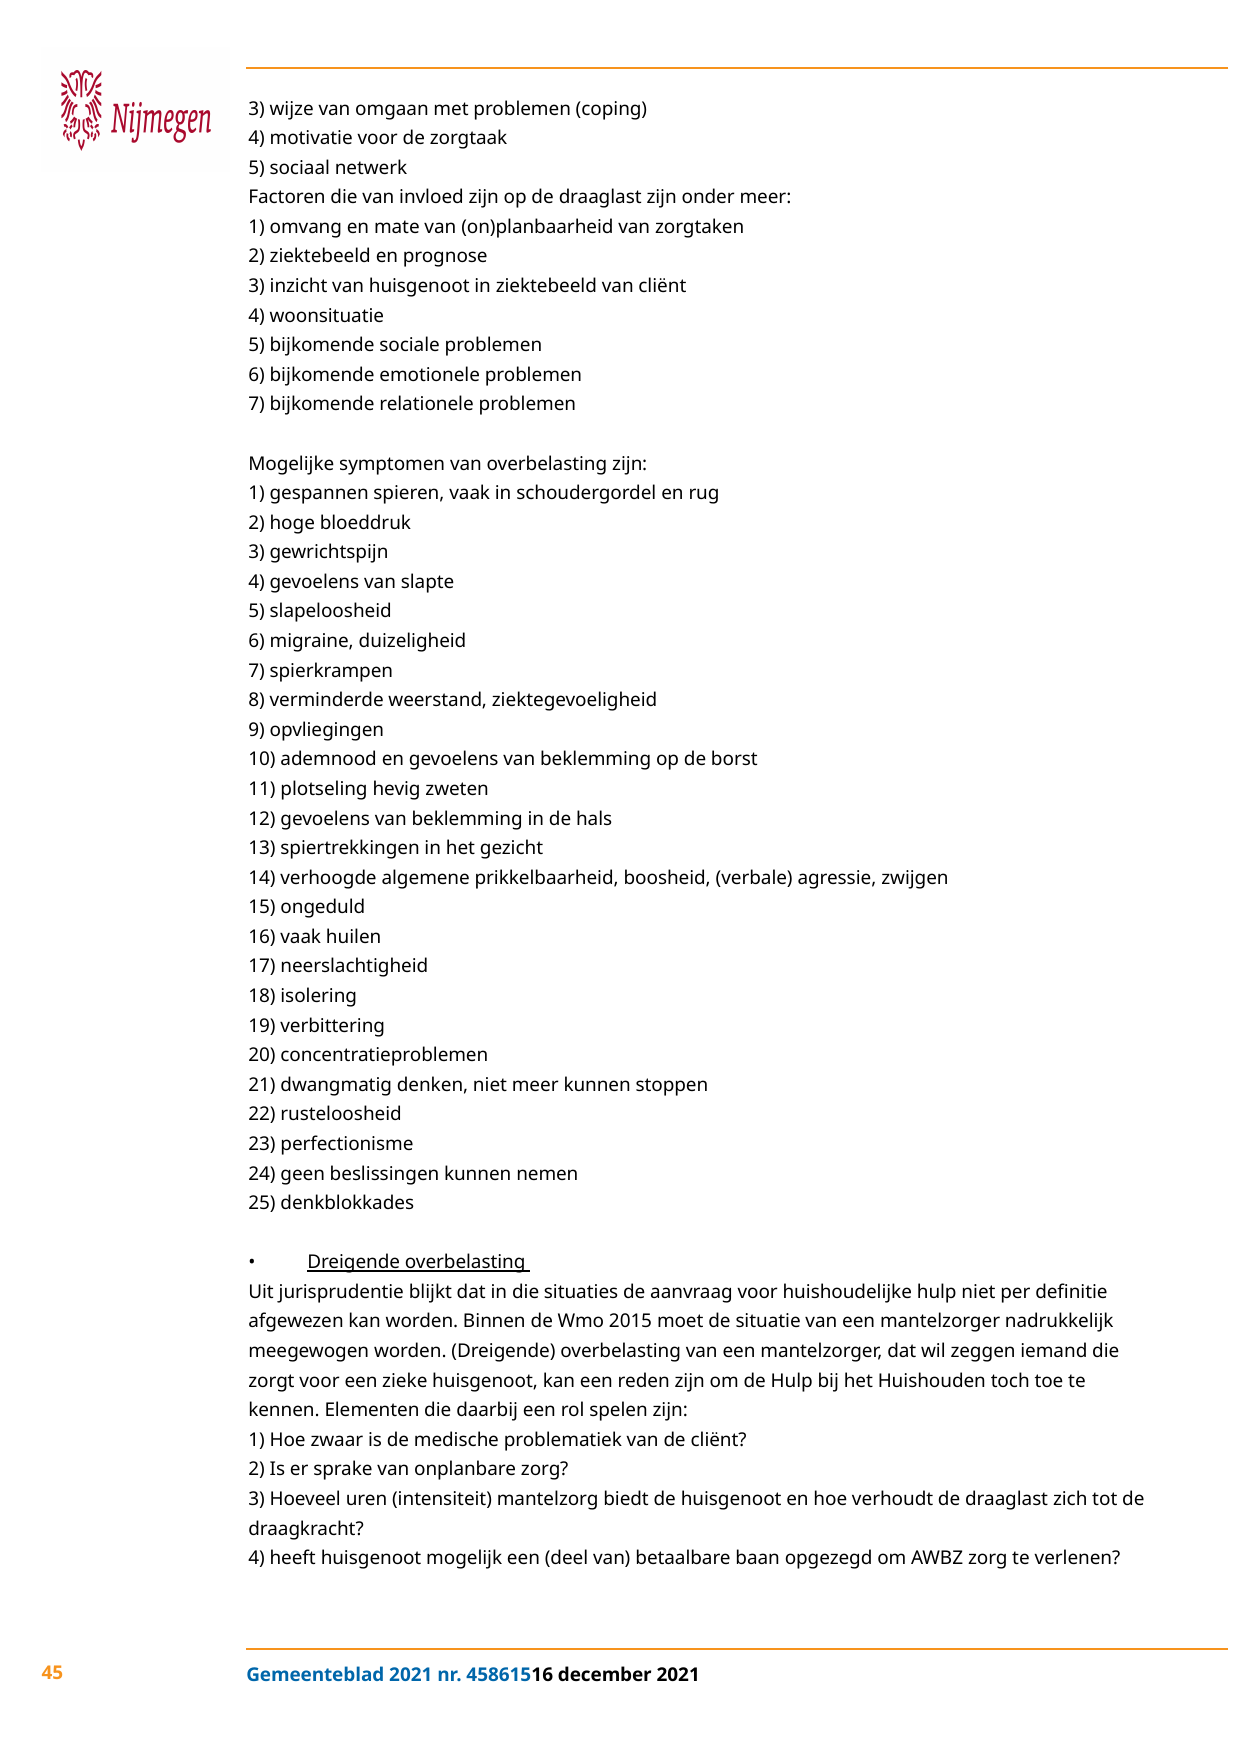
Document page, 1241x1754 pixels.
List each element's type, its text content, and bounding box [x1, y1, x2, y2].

list Dreigende overbelasting [248, 1248, 1152, 1274]
text 19) verbittering [248, 1012, 1152, 1038]
text 3) inzicht van huisgenoot in ziektebeeld van cliënt [248, 272, 1152, 298]
text 23) perfectionisme [248, 1130, 1152, 1156]
text 4) heeft huisgenoot mogelijk een (deel van) betaalbare baan opgezegd om AWBZ zorg te verlenen? [248, 1544, 1152, 1570]
text 18) isolering [248, 982, 1152, 1008]
text 24) geen beslissingen kunnen nemen [248, 1160, 1152, 1186]
text 1) gespannen spieren, vaak in schoudergordel en rug [248, 479, 1152, 505]
text 3) Hoeveel uren (intensiteit) mantelzorg biedt de huisgenoot en hoe verhoudt de draaglast zich tot de draagkracht? [248, 1485, 1152, 1541]
text 7) spierkrampen [248, 657, 1152, 683]
text 14) verhoogde algemene prikkelbaarheid, boosheid, (verbale) agressie, zwijgen [248, 864, 1152, 890]
text 11) plotseling hevig zweten [248, 775, 1152, 801]
text 3) gewrichtspijn [248, 538, 1152, 564]
picture [41, 47, 231, 172]
text 5) sociaal netwerk [248, 154, 1152, 180]
text 13) spiertrekkingen in het gezicht [248, 834, 1152, 860]
text 4) woonsituatie [248, 302, 1152, 328]
text 20) concentratieproblemen [248, 1041, 1152, 1067]
text 1) omvang en mate van (on)planbaarheid van zorgtaken [248, 213, 1152, 239]
text 12) gevoelens van beklemming in de hals [248, 805, 1152, 831]
text 9) opvliegingen [248, 716, 1152, 742]
text 5) slapeloosheid [248, 598, 1152, 623]
text 8) verminderde weerstand, ziektegevoeligheid [248, 686, 1152, 712]
text 21) dwangmatig denken, niet meer kunnen stoppen [248, 1071, 1152, 1097]
text Uit jurisprudentie blijkt dat in die situaties de aanvraag voor huishoudelijke hulp niet per definitie afgewezen kan worden. Binnen de Wmo 2015 moet de situatie van een mantelzorger nadrukkelijk meegewogen worden. (Dreigende) overbelasting van een mantelzorger, dat wil zeggen iemand die zorgt voor een zieke huisgenoot, kan een reden zijn om de Hulp bij het Huishouden toch toe te kennen. Elementen die daarbij een rol spelen zijn: [248, 1278, 1152, 1422]
text 4) motivatie voor de zorgtaak [248, 124, 1152, 150]
text 10) ademnood en gevoelens van beklemming op de borst [248, 746, 1152, 771]
text 4) gevoelens van slapte [248, 568, 1152, 594]
text 25) denkblokkades [248, 1189, 1152, 1215]
text Mogelijke symptomen van overbelasting zijn: [248, 450, 1152, 476]
text 17) neerslachtigheid [248, 953, 1152, 978]
text Factoren die van invloed zijn op de draaglast zijn onder meer: [248, 183, 1152, 209]
text 6) bijkomende emotionele problemen [248, 361, 1152, 387]
text 2) Is er sprake van onplanbare zorg? [248, 1456, 1152, 1481]
text 22) rusteloosheid [248, 1101, 1152, 1126]
text 1) Hoe zwaar is de medische problematiek van de cliënt? [248, 1426, 1152, 1452]
text 6) migraine, duizeligheid [248, 627, 1152, 653]
text 2) ziektebeeld en prognose [248, 243, 1152, 268]
text 16) vaak huilen [248, 923, 1152, 949]
text 5) bijkomende sociale problemen [248, 331, 1152, 357]
text 3) wijze van omgaan met problemen (coping) [248, 95, 1152, 121]
text 7) bijkomende relationele problemen [248, 391, 1152, 416]
text 2) hoge bloeddruk [248, 509, 1152, 535]
text 15) ongeduld [248, 893, 1152, 919]
